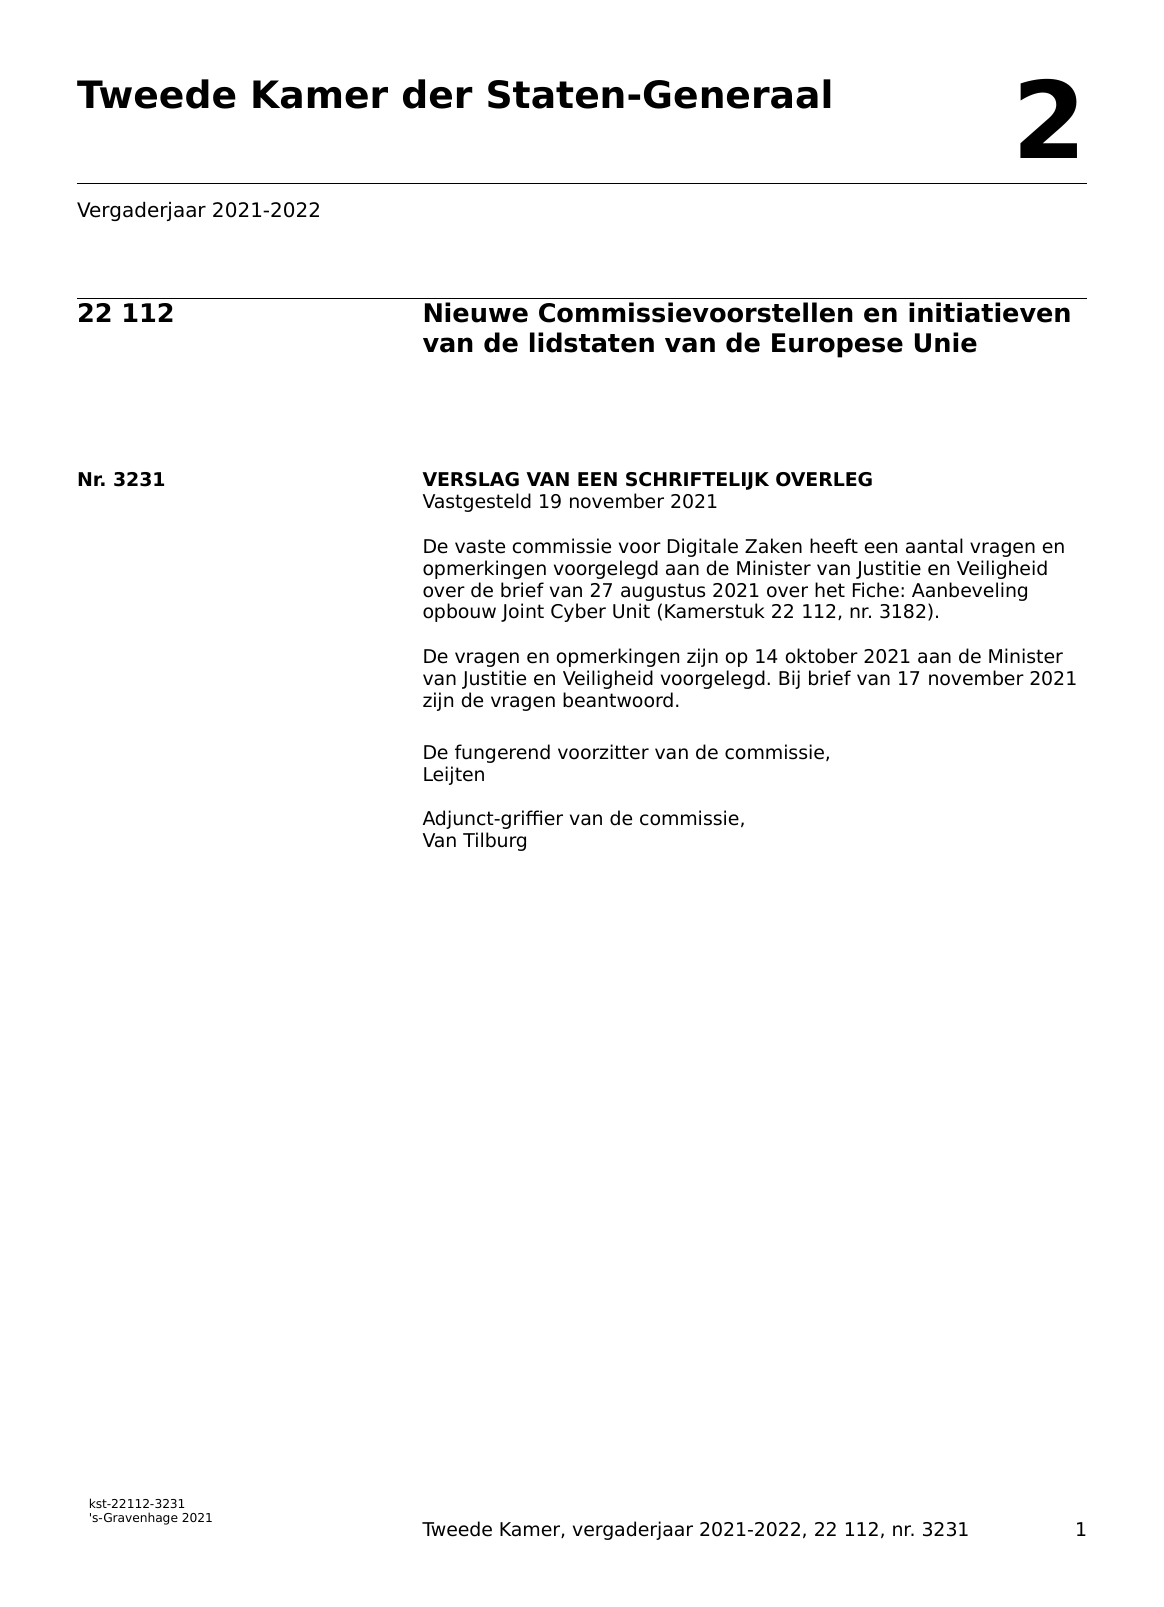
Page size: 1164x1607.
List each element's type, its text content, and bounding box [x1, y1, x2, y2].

subtitle 22 112 Nieuwe Commissievoorstellen en initiatieven van de lidstaten van de Europese Unie [77, 299, 1087, 358]
text Adjunct-griffier van de commissie, Van Tilburg [422, 808, 1087, 852]
text De vaste commissie voor Digitale Zaken heeft een aantal vragen en opmerkingen voorgelegd aan de Minister van Justitie en Veiligheid over de brief van 27 augustus 2021 over het Fiche: Aanbeveling opbouw Joint Cyber Unit (Kamerstuk 22 112, nr. 3182). [422, 536, 1087, 623]
table_header 2 [886, 59, 1087, 183]
text De fungerend voorzitter van de commissie, Leijten [422, 742, 1087, 786]
text 's-Gravenhage 2021 [88, 1511, 323, 1525]
text kst-22112-3231 [88, 1497, 323, 1511]
table_cell Vergaderjaar 2021-2022 [77, 184, 1087, 298]
text De vragen en opmerkingen zijn op 14 oktober 2021 aan de Minister [422, 646, 1087, 668]
text van Justitie en Veiligheid voorgelegd. Bij brief van 17 november 2021 zijn de vragen beantwoord. [422, 668, 1087, 712]
subtitle Nr. 3231 VERSLAG VAN EEN SCHRIFTELIJK OVERLEG [77, 469, 1087, 491]
table_header Tweede Kamer der Staten-Generaal [77, 59, 886, 183]
text Vastgesteld 19 november 2021 [422, 491, 1087, 513]
